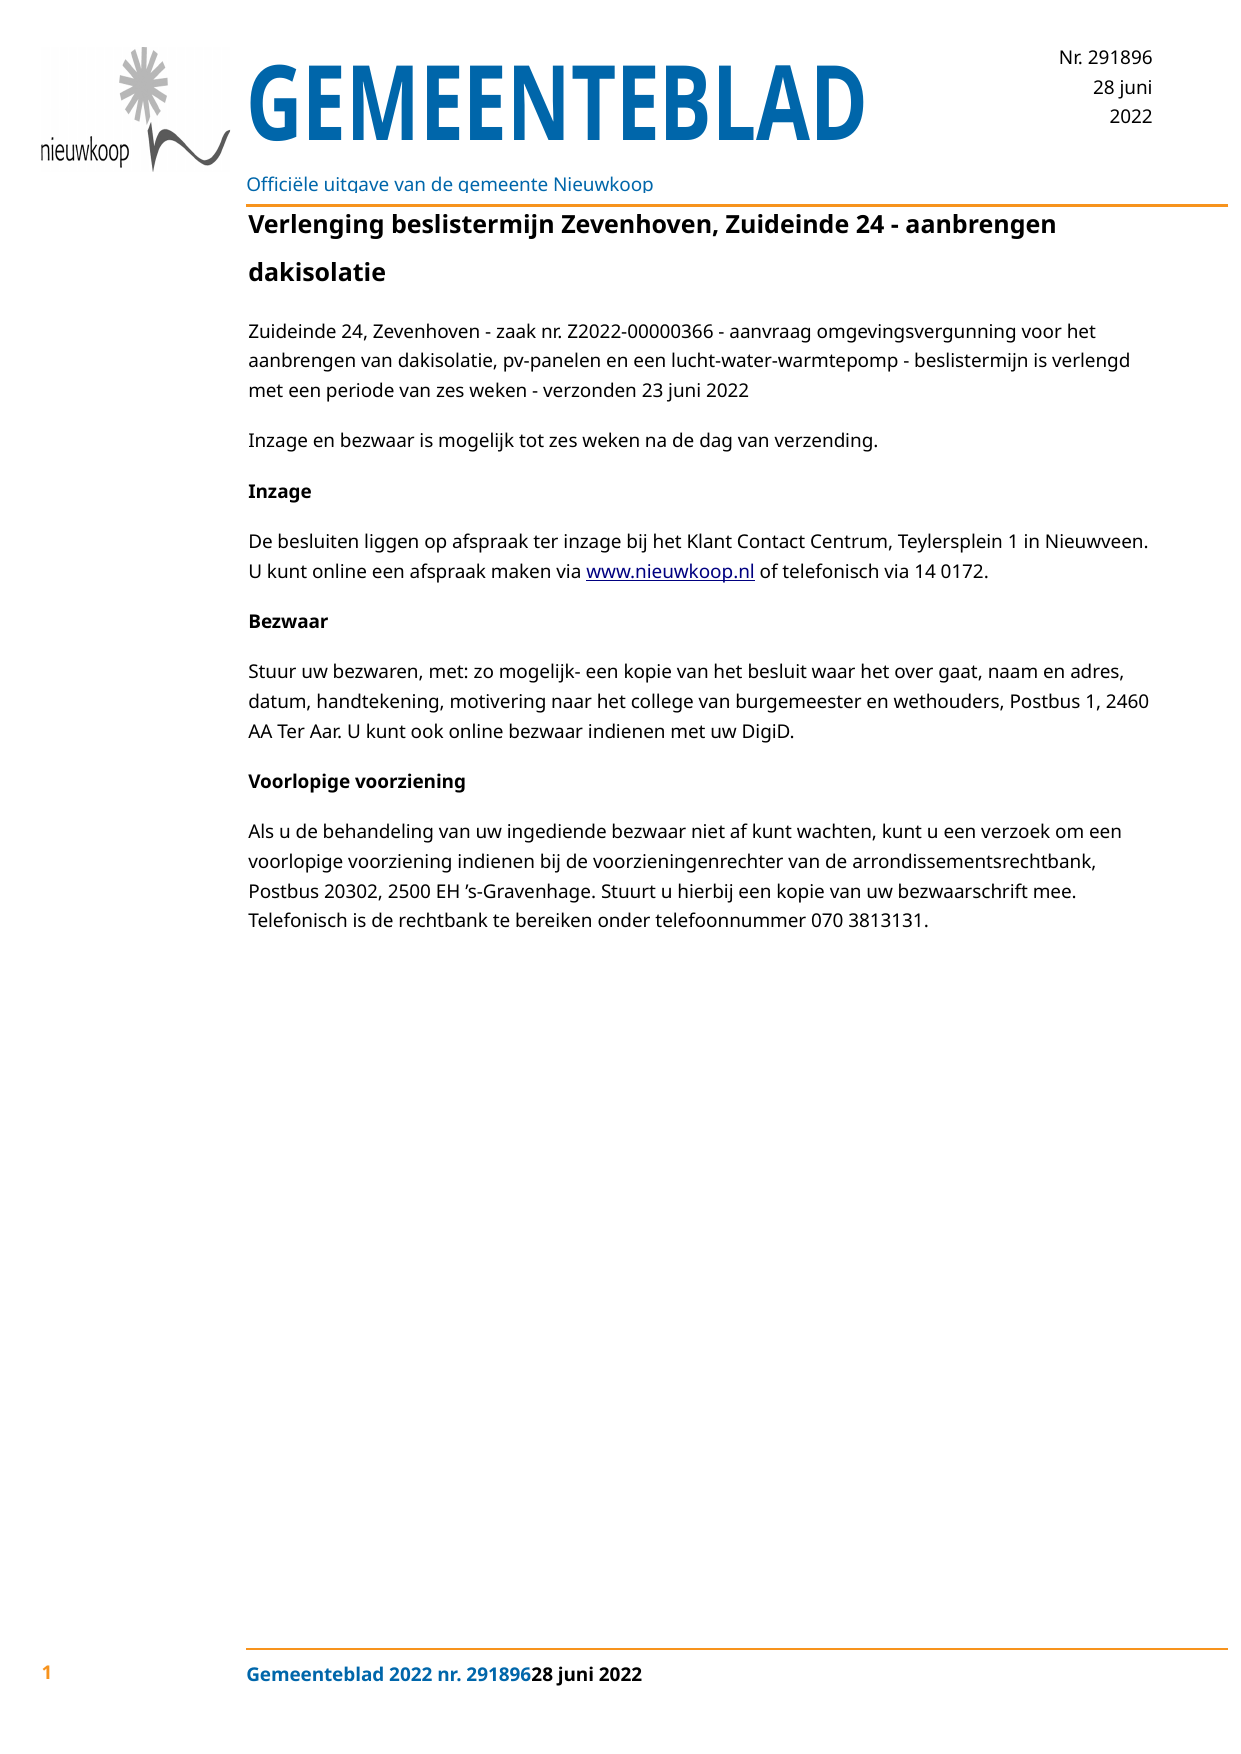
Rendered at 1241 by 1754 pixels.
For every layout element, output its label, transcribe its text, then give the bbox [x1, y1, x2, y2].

text Inzage en bezwaar is mogelijk tot zes weken na de dag van verzending. [248, 427, 1152, 453]
text Bezwaar [248, 608, 1152, 634]
text Inzage [248, 478, 1152, 504]
text De besluiten liggen op afspraak ter inzage bij het Klant Contact Centrum, Teylersplein 1 in Nieuwveen. U kunt online een afspraak maken via www.nieuwkoop.nl of telefonisch via 14 0172. [248, 528, 1152, 584]
text Zuideinde 24, Zevenhoven - zaak nr. Z2022-00000366 - aanvraag omgevingsvergunning voor het aanbrengen van dakisolatie, pv-panelen en een lucht-water-warmtepomp - beslistermijn is verlengd met een periode van zes weken - verzonden 23 juni 2022 [248, 318, 1152, 403]
picture [41, 47, 231, 172]
text Stuur uw bezwaren, met: zo mogelijk- een kopie van het besluit waar het over gaat, naam en adres, datum, handtekening, motivering naar het college van burgemeester en wethouders, Postbus 1, 2460 AA Ter Aar. U kunt ook online bezwaar indienen met uw DigiD. [248, 659, 1152, 744]
text Als u de behandeling van uw ingediende bezwaar niet af kunt wachten, kunt u een verzoek om een voorlopige voorziening indienen bij de voorzieningenrechter van de arrondissementsrechtbank, Postbus 20302, 2500 EH ’s-Gravenhage. Stuurt u hierbij een kopie van uw bezwaarschrift mee. Telefonisch is de rechtbank te bereiken onder telefoonnummer 070 3813131. [248, 819, 1152, 933]
text Verlenging beslistermijn Zevenhoven, Zuideinde 24 - aanbrengen dakisolatie [248, 207, 1152, 288]
text Voorlopige voorziening [248, 768, 1152, 794]
